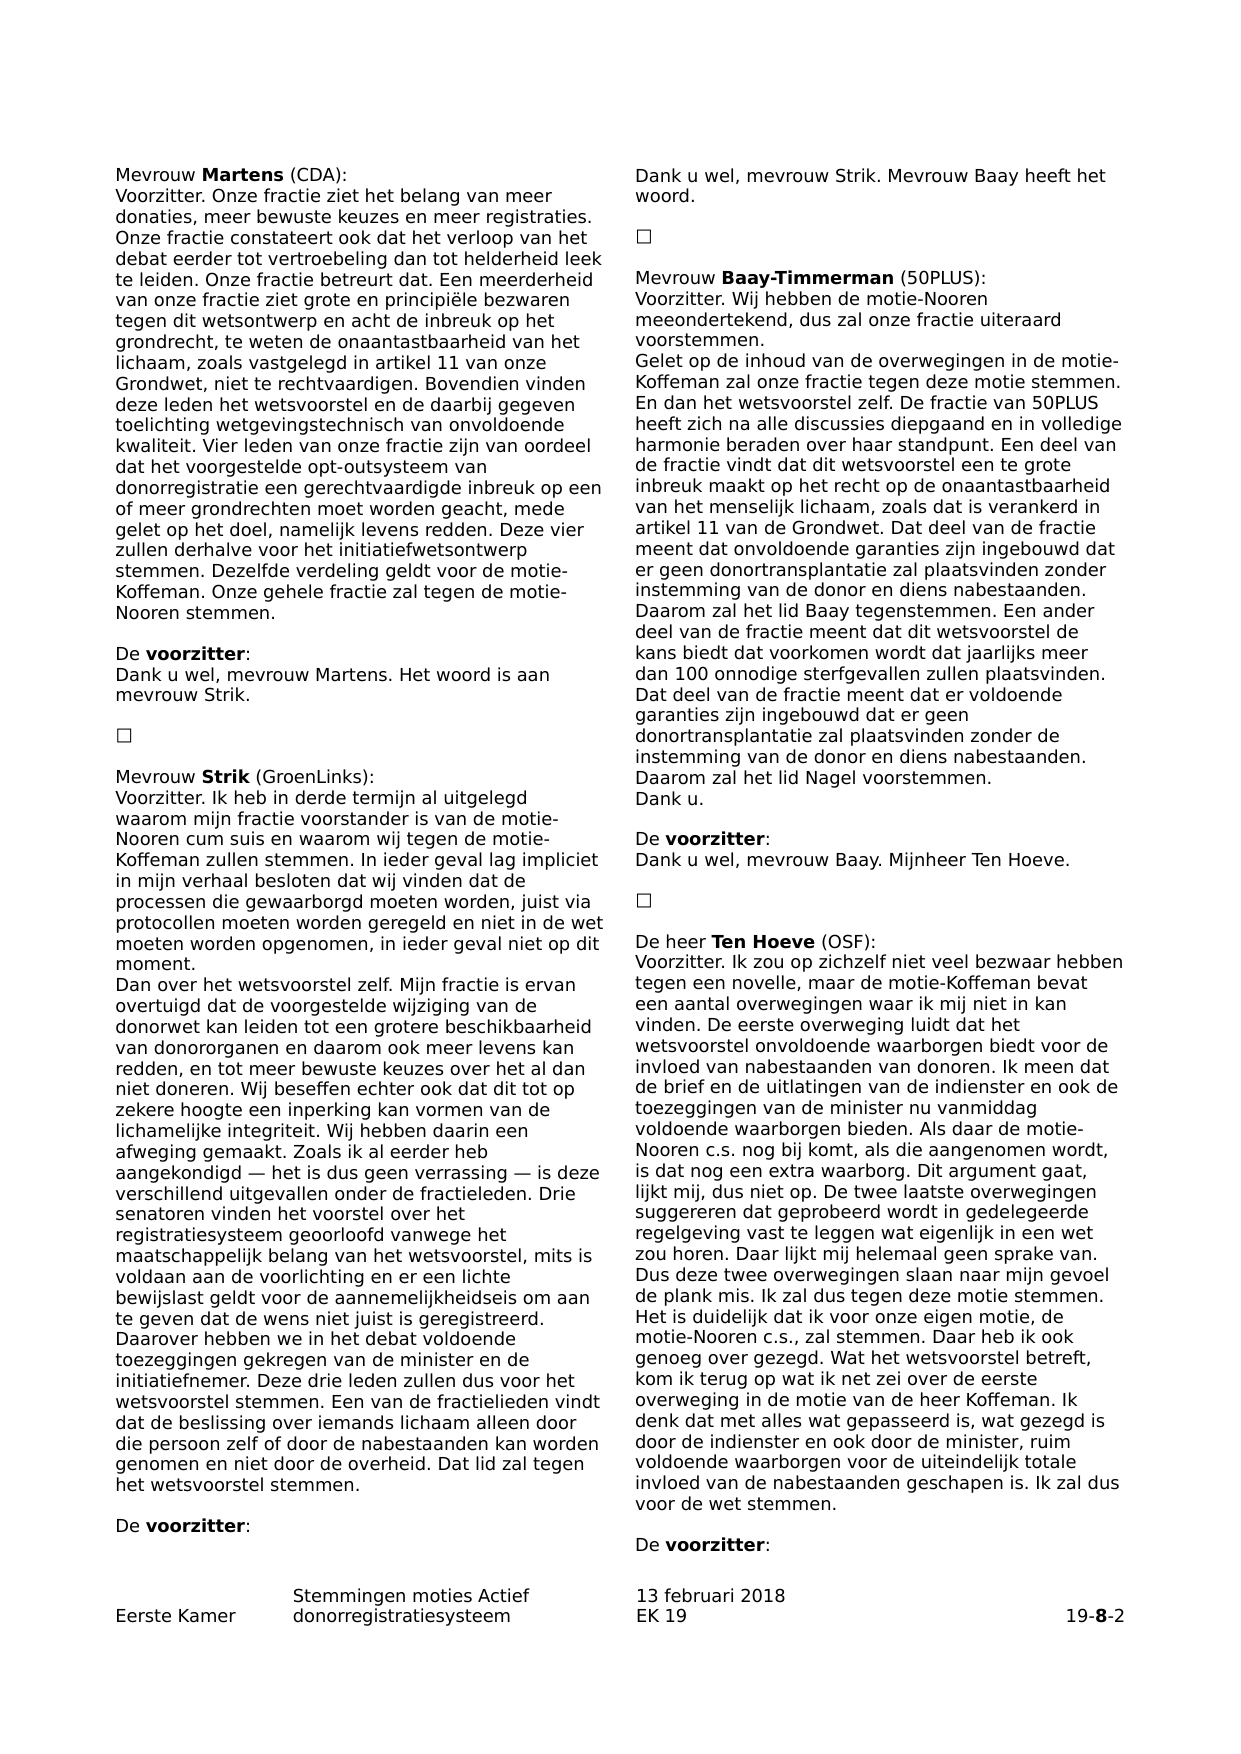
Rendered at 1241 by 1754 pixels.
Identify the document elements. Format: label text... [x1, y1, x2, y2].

text Het is duidelijk dat ik voor onze eigen motie, de motie-Nooren c.s., zal stemmen. Daar heb ik ook genoeg over gezegd. Wat het wetsvoorstel betreft, kom ik terug op wat ik net zei over de eerste overweging in de motie van de heer Koffeman. Ik denk dat met alles wat gepasseerd is, wat gezegd is door de indienster en ook door de minister, ruim voldoende waarborgen voor de uiteindelijk totale invloed van de nabestaanden geschapen is. Ik zal dus voor de wet stemmen. [635, 1306, 1125, 1515]
text Voorzitter. Wij hebben de motie-Nooren meeondertekend, dus zal onze fractie uiteraard voorstemmen. [635, 288, 1125, 351]
text Dank u. [635, 788, 1125, 809]
text Dan over het wetsvoorstel zelf. Mijn fractie is ervan overtuigd dat de voorgestelde wijziging van de donorwet kan leiden tot een grotere beschikbaarheid van donororganen en daarom ook meer levens kan redden, en tot meer bewuste keuzes over het al dan niet doneren. Wij beseffen echter ook dat dit tot op zekere hoogte een inperking kan vormen van de lichamelijke integriteit. Wij hebben daarin een afweging gemaakt. Zoals ik al eerder heb aangekondigd — het is dus geen verrassing — is deze verschillend uitgevallen onder de fractieleden. Drie senatoren vinden het voorstel over het registratiesysteem geoorloofd vanwege het maatschappelijk belang van het wetsvoorstel, mits is voldaan aan de voorlichting en er een lichte bewijslast geldt voor de aannemelijkheidseis om aan te geven dat de wens niet juist is geregistreerd. Daarover hebben we in het debat voldoende toezeggingen gekregen van de minister en de initiatiefnemer. Deze drie leden zullen dus voor het wetsvoorstel stemmen. Een van de fractielieden vindt dat de beslissing over iemands lichaam alleen door die persoon zelf of door de nabestaanden kan worden genomen en niet door de overheid. Dat lid zal tegen het wetsvoorstel stemmen. [115, 975, 605, 1496]
text Dank u wel, mevrouw Strik. Mevrouw Baay heeft het woord. [635, 165, 1125, 207]
text ⬜ [635, 227, 1125, 248]
text En dan het wetsvoorstel zelf. De fractie van 50PLUS heeft zich na alle discussies diepgaand en in volledige harmonie beraden over haar standpunt. Een deel van de fractie vindt dat dit wetsvoorstel een te grote inbreuk maakt op het recht op de onaantastbaarheid van het menselijk lichaam, zoals dat is verankerd in artikel 11 van de Grondwet. Dat deel van de fractie meent dat onvoldoende garanties zijn ingebouwd dat er geen donortransplantatie zal plaatsvinden zonder instemming van de donor en diens nabestaanden. Daarom zal het lid Baay tegenstemmen. Een ander deel van de fractie meent dat dit wetsvoorstel de kans biedt dat voorkomen wordt dat jaarlijks meer dan 100 onnodige sterfgevallen zullen plaatsvinden. Dat deel van de fractie meent dat er voldoende garanties zijn ingebouwd dat er geen donortransplantatie zal plaatsvinden zonder de instemming van de donor en diens nabestaanden. Daarom zal het lid Nagel voorstemmen. [635, 393, 1125, 788]
text Mevrouw Baay-Timmerman (50PLUS): [635, 268, 1125, 288]
text Voorzitter. Ik zou op zichzelf niet veel bezwaar hebben tegen een novelle, maar de motie-Koffeman bevat een aantal overwegingen waar ik mij niet in kan vinden. De eerste overweging luidt dat het wetsvoorstel onvoldoende waarborgen biedt voor de invloed van nabestaanden van donoren. Ik meen dat de brief en de uitlatingen van de indienster en ook de toezeggingen van de minister nu vanmiddag voldoende waarborgen bieden. Als daar de motie-Nooren c.s. nog bij komt, als die aangenomen wordt, is dat nog een extra waarborg. Dit argument gaat, lijkt mij, dus niet op. De twee laatste overwegingen suggereren dat geprobeerd wordt in gedelegeerde regelgeving vast te leggen wat eigenlijk in een wet zou horen. Daar lijkt mij helemaal geen sprake van. Dus deze twee overwegingen slaan naar mijn gevoel de plank mis. Ik zal dus tegen deze motie stemmen. [635, 952, 1125, 1306]
text De heer Ten Hoeve (OSF): [635, 932, 1125, 952]
text Dank u wel, mevrouw Martens. Het woord is aan mevrouw Strik. [115, 664, 605, 706]
text De voorzitter: [635, 829, 1125, 850]
text ⬜ [115, 726, 605, 747]
text ⬜ [635, 891, 1125, 912]
text Voorzitter. Ik heb in derde termijn al uitgelegd waarom mijn fractie voorstander is van de motie-Nooren cum suis en waarom wij tegen de motie-Koffeman zullen stemmen. In ieder geval lag impliciet in mijn verhaal besloten dat wij vinden dat de processen die gewaarborgd moeten worden, juist via protocollen moeten worden geregeld en niet in de wet moeten worden opgenomen, in ieder geval niet op dit moment. [115, 787, 605, 975]
text Gelet op de inhoud van de overwegingen in de motie-Koffeman zal onze fractie tegen deze motie stemmen. [635, 351, 1125, 393]
text Voorzitter. Onze fractie ziet het belang van meer donaties, meer bewuste keuzes en meer registraties. Onze fractie constateert ook dat het verloop van het debat eerder tot vertroebeling dan tot helderheid leek te leiden. Onze fractie betreurt dat. Een meerderheid van onze fractie ziet grote en principiële bezwaren tegen dit wetsontwerp en acht de inbreuk op het grondrecht, te weten de onaantastbaarheid van het lichaam, zoals vastgelegd in artikel 11 van onze Grondwet, niet te rechtvaardigen. Bovendien vinden deze leden het wetsvoorstel en de daarbij gegeven toelichting wetgevingstechnisch van onvoldoende kwaliteit. Vier leden van onze fractie zijn van oordeel dat het voorgestelde opt-outsysteem van donorregistratie een gerechtvaardigde inbreuk op een of meer grondrechten moet worden geacht, mede gelet op het doel, namelijk levens redden. Deze vier zullen derhalve voor het initiatiefwetsontwerp stemmen. Dezelfde verdeling geldt voor de motie-Koffeman. Onze gehele fractie zal tegen de motie-Nooren stemmen. [115, 186, 605, 623]
text Dank u wel, mevrouw Baay. Mijnheer Ten Hoeve. [635, 850, 1125, 871]
text De voorzitter: [635, 1535, 1125, 1556]
text De voorzitter: [115, 1516, 605, 1536]
text De voorzitter: [115, 643, 605, 664]
text Mevrouw Strik (GroenLinks): [115, 767, 605, 787]
text Mevrouw Martens (CDA): [115, 165, 605, 186]
